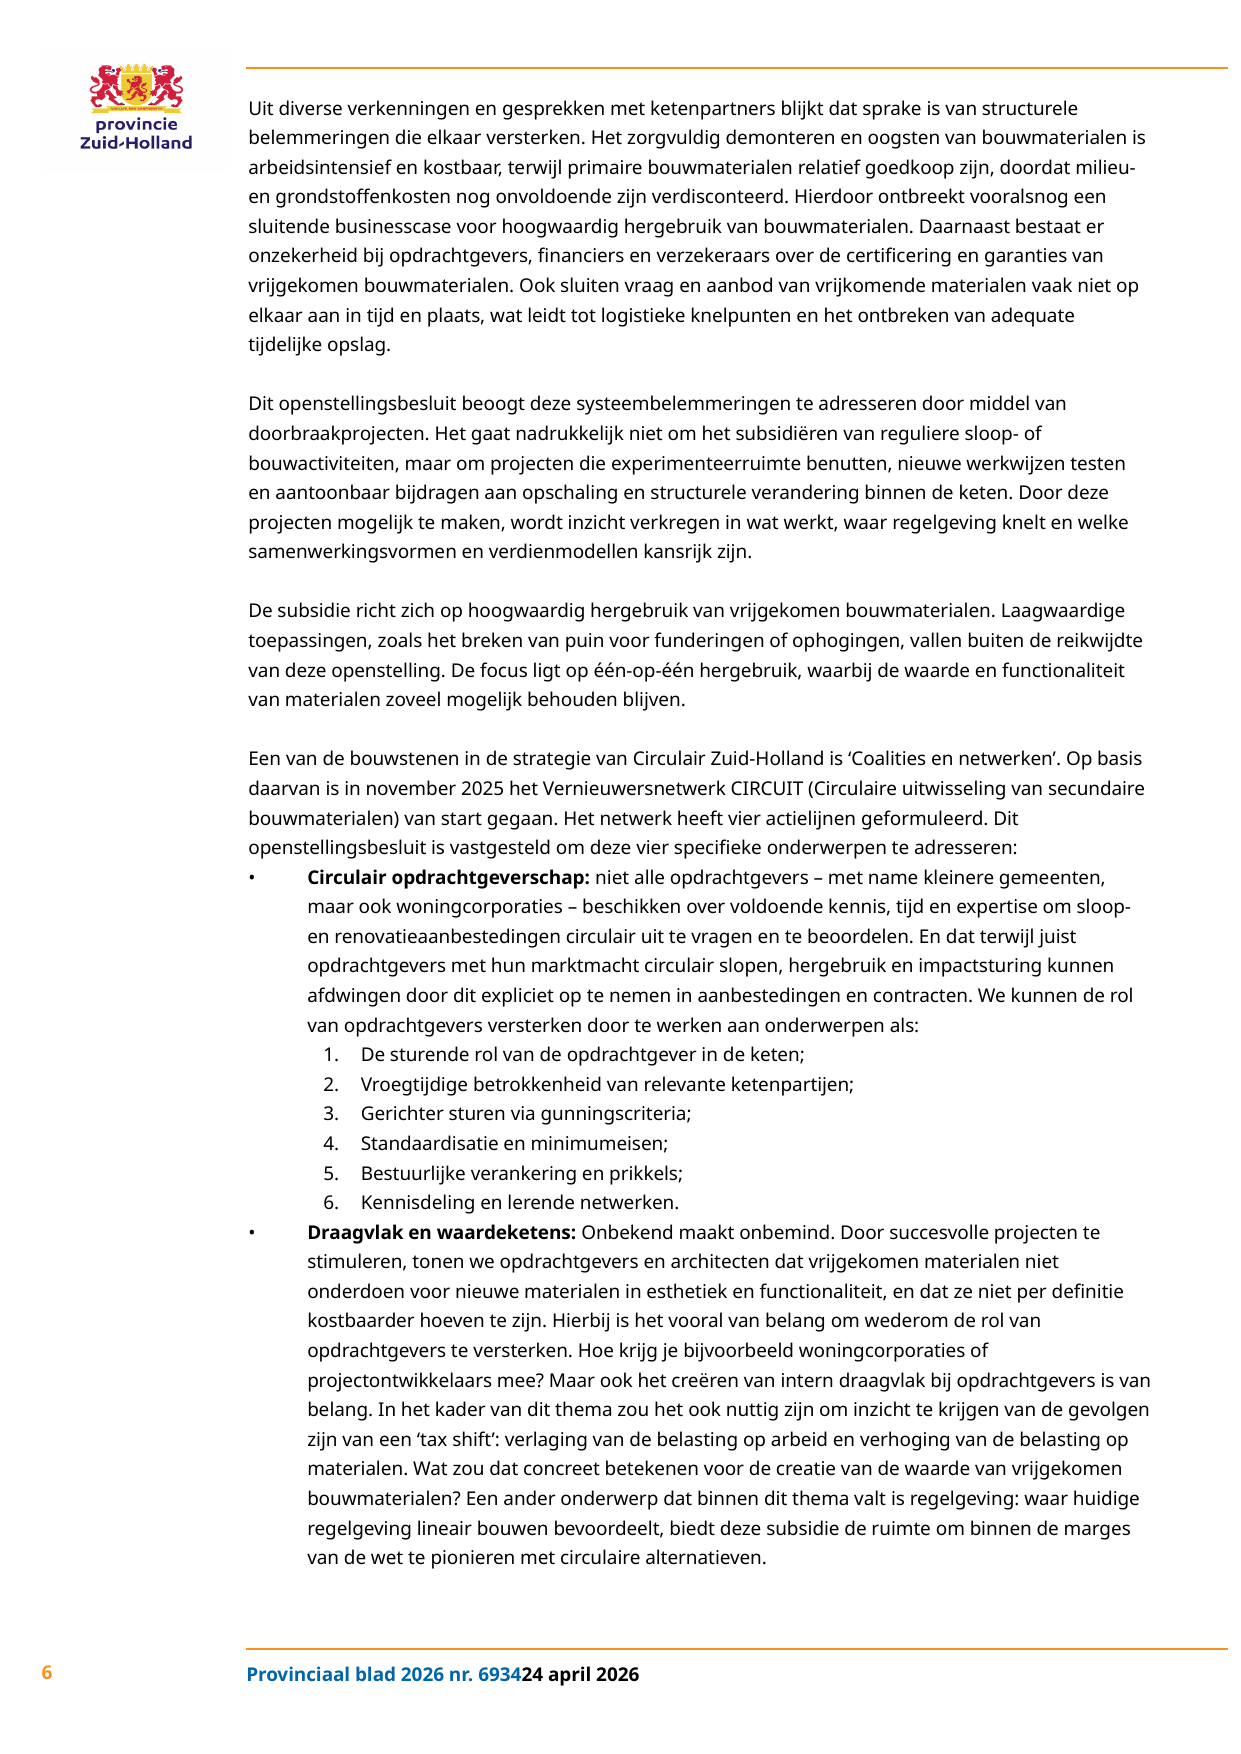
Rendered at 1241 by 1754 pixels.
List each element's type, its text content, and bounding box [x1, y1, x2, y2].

list Bestuurlijke verankering en prikkels; [323, 1160, 1152, 1186]
text De subsidie richt zich op hoogwaardig hergebruik van vrijgekomen bouwmaterialen. Laagwaardige toepassingen, zoals het breken van puin voor funderingen of ophogingen, vallen buiten de reikwijdte van deze openstelling. De focus ligt op één-op-één hergebruik, waarbij de waarde en functionaliteit van materialen zoveel mogelijk behouden blijven. [248, 598, 1152, 712]
text Uit diverse verkenningen en gesprekken met ketenpartners blijkt dat sprake is van structurele belemmeringen die elkaar versterken. Het zorgvuldig demonteren en oogsten van bouwmaterialen is arbeidsintensief en kostbaar, terwijl primaire bouwmaterialen relatief goedkoop zijn, doordat milieu- en grondstoffenkosten nog onvoldoende zijn verdisconteerd. Hierdoor ontbreekt vooralsnog een sluitende businesscase voor hoogwaardig hergebruik van bouwmaterialen. Daarnaast bestaat er onzekerheid bij opdrachtgevers, financiers en verzekeraars over de certificering en garanties van vrijgekomen bouwmaterialen. Ook sluiten vraag en aanbod van vrijkomende materialen vaak niet op elkaar aan in tijd en plaats, wat leidt tot logistieke knelpunten en het ontbreken van adequate tijdelijke opslag. [248, 95, 1152, 357]
list Kennisdeling en lerende netwerken. [323, 1189, 1152, 1215]
list Standaardisatie en minimumeisen; [323, 1130, 1152, 1156]
list Draagvlak en waardeketens: Onbekend maakt onbemind. Door succesvolle projecten te stimuleren, tonen we opdrachtgevers en architecten dat vrijgekomen materialen niet onderdoen voor nieuwe materialen in esthetiek en functionaliteit, en dat ze niet per definitie kostbaarder hoeven te zijn. Hierbij is het vooral van belang om wederom de rol van opdrachtgevers te versterken. Hoe krijg je bijvoorbeeld woningcorporaties of projectontwikkelaars mee? Maar ook het creëren van intern draagvlak bij opdrachtgevers is van belang. In het kader van dit thema zou het ook nuttig zijn om inzicht te krijgen van de gevolgen zijn van een ‘tax shift’: verlaging van de belasting op arbeid en verhoging van de belasting op materialen. Wat zou dat concreet betekenen voor de creatie van de waarde van vrijgekomen bouwmaterialen? Een ander onderwerp dat binnen dit thema valt is regelgeving: waar huidige regelgeving lineair bouwen bevoordeelt, biedt deze subsidie de ruimte om binnen de marges van de wet te pionieren met circulaire alternatieven. [248, 1219, 1152, 1570]
list Circulair opdrachtgeverschap: niet alle opdrachtgevers – met name kleinere gemeenten, maar ook woningcorporaties – beschikken over voldoende kennis, tijd en expertise om sloop- en renovatieaanbestedingen circulair uit te vragen en te beoordelen. En dat terwijl juist opdrachtgevers met hun marktmacht circulair slopen, hergebruik en impactsturing kunnen afdwingen door dit expliciet op te nemen in aanbestedingen en contracten. We kunnen de rol van opdrachtgevers versterken door te werken aan onderwerpen als: [248, 864, 1152, 1038]
text Een van de bouwstenen in de strategie van Circulair Zuid-Holland is ‘Coalities en netwerken’. Op basis daarvan is in november 2025 het Vernieuwersnetwerk CIRCUIT (Circulaire uitwisseling van secundaire bouwmaterialen) van start gegaan. Het netwerk heeft vier actielijnen geformuleerd. Dit openstellingsbesluit is vastgesteld om deze vier specifieke onderwerpen te adresseren: [248, 746, 1152, 860]
list Gerichter sturen via gunningscriteria; [323, 1101, 1152, 1126]
picture [41, 47, 231, 172]
text Dit openstellingsbesluit beoogt deze systeembelemmeringen te adresseren door middel van doorbraakprojecten. Het gaat nadrukkelijk niet om het subsidiëren van reguliere sloop- of bouwactiviteiten, maar om projecten die experimenteerruimte benutten, nieuwe werkwijzen testen en aantoonbaar bijdragen aan opschaling en structurele verandering binnen de keten. Door deze projecten mogelijk te maken, wordt inzicht verkregen in wat werkt, waar regelgeving knelt en welke samenwerkingsvormen en verdienmodellen kansrijk zijn. [248, 391, 1152, 564]
list De sturende rol van de opdrachtgever in de keten; [323, 1041, 1152, 1067]
list Vroegtijdige betrokkenheid van relevante ketenpartijen; [323, 1071, 1152, 1097]
